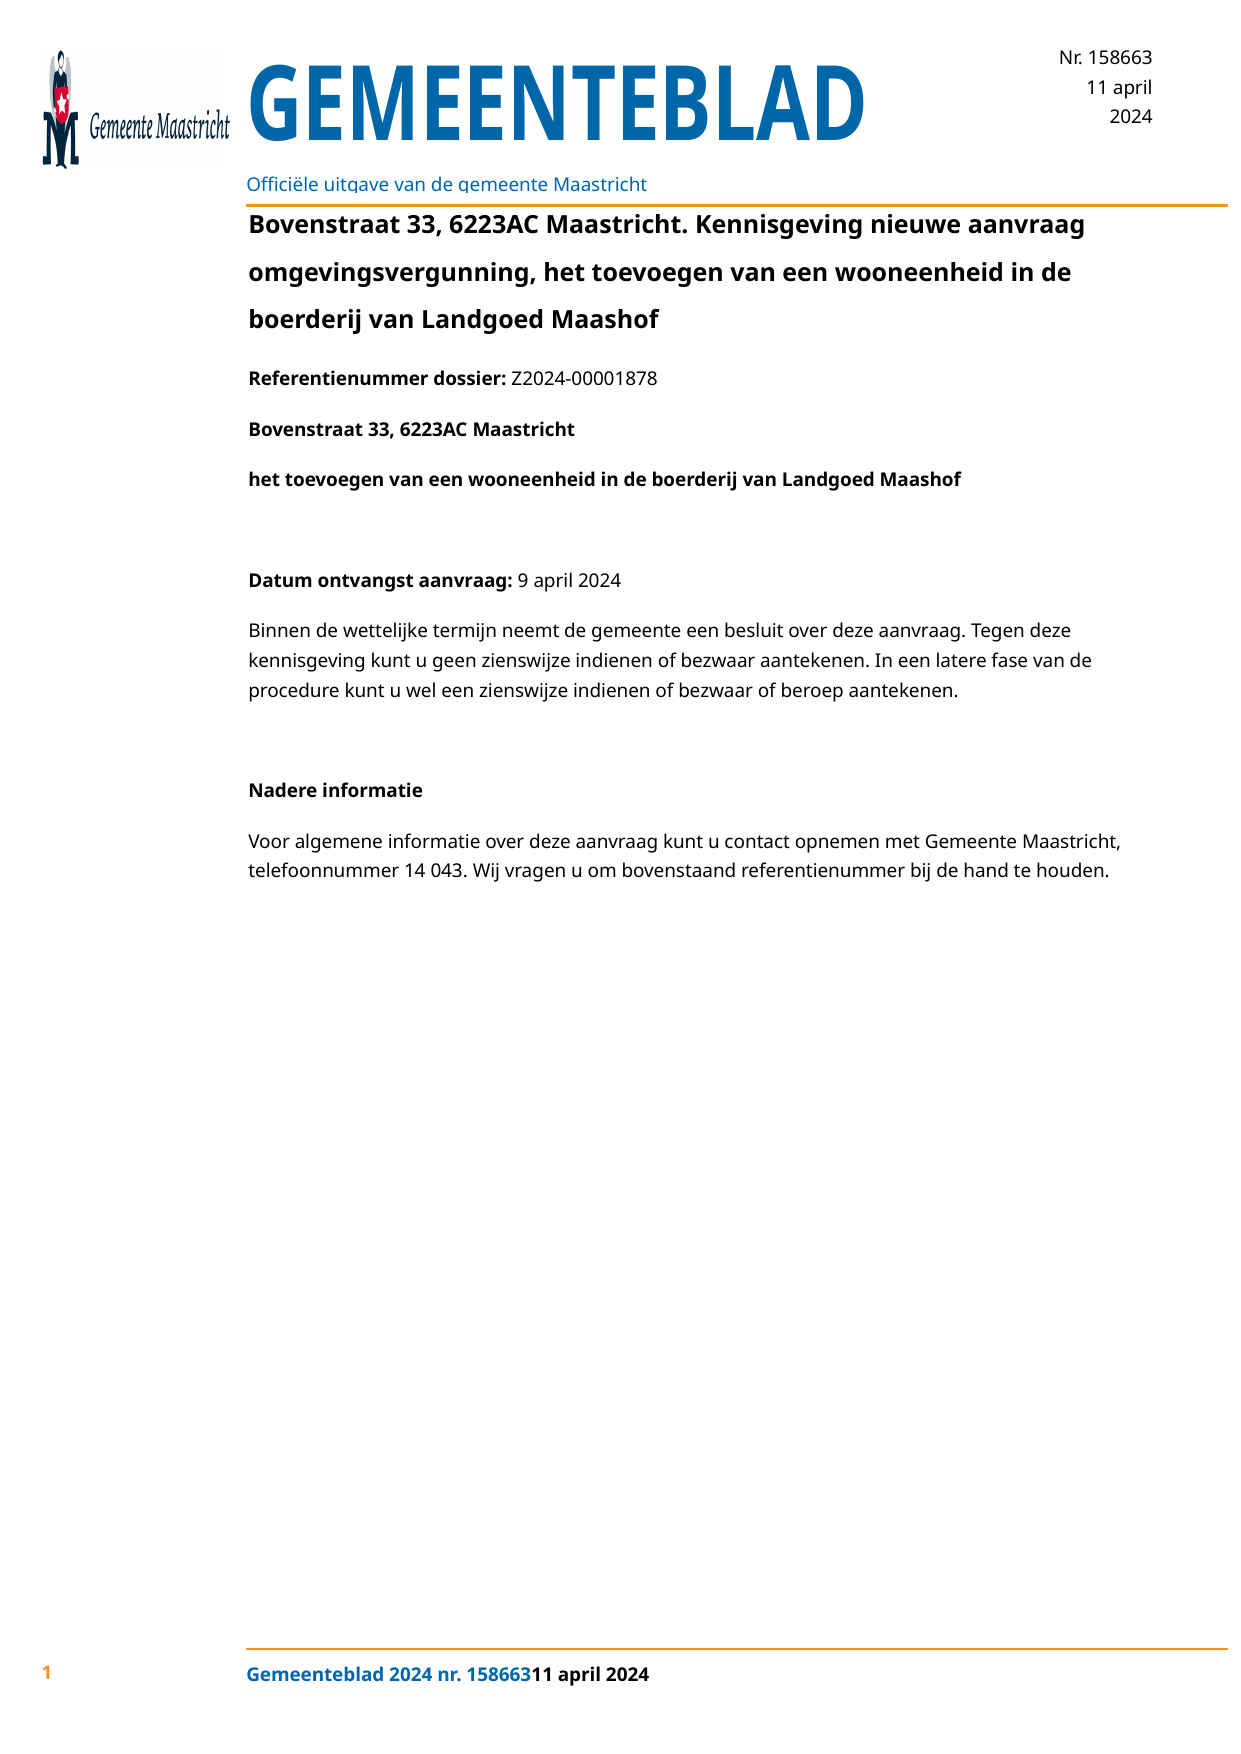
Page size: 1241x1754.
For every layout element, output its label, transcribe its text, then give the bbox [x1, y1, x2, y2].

text het toevoegen van een wooneenheid in de boerderij van Landgoed Maashof [248, 466, 1152, 492]
text Binnen de wettelijke termijn neemt de gemeente een besluit over deze aanvraag. Tegen deze kennisgeving kunt u geen zienswijze indienen of bezwaar aantekenen. In een latere fase van de procedure kunt u wel een zienswijze indienen of bezwaar of beroep aantekenen. [248, 618, 1152, 702]
text Bovenstraat 33, 6223AC Maastricht. Kennisgeving nieuwe aanvraag omgevingsvergunning, het toevoegen van een wooneenheid in de boerderij van Landgoed Maashof [248, 207, 1152, 336]
text Bovenstraat 33, 6223AC Maastricht [248, 416, 1152, 442]
text Referentienummer dossier: Z2024-00001878 [248, 366, 1152, 391]
picture [41, 47, 231, 172]
text Nadere informatie [248, 778, 1152, 803]
text Datum ontvangst aanvraag: 9 april 2024 [248, 567, 1152, 593]
text Voor algemene informatie over deze aanvraag kunt u contact opnemen met Gemeente Maastricht, telefoonnummer 14 043. Wij vragen u om bovenstaand referentienummer bij de hand te houden. [248, 828, 1152, 883]
